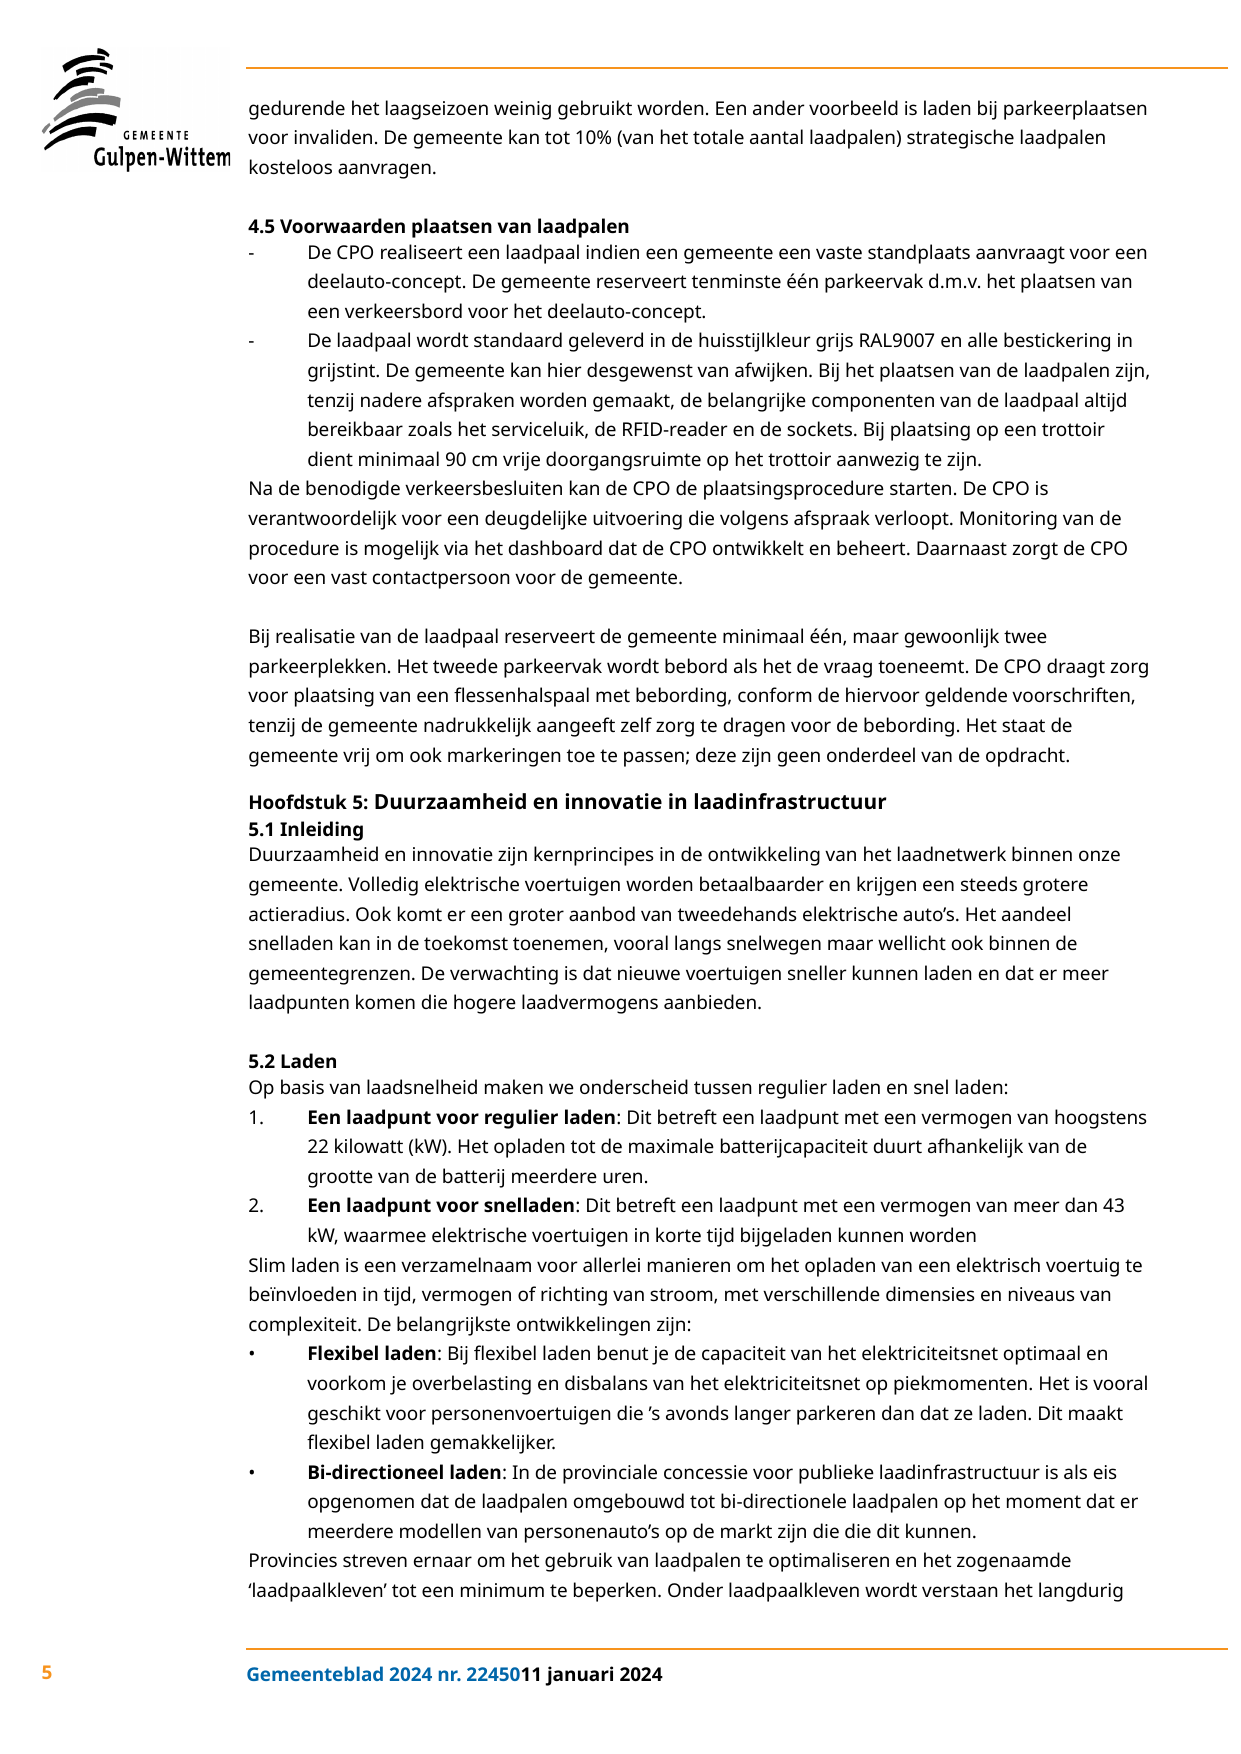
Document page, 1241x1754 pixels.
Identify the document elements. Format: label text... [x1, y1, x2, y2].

text Slim laden is een verzamelnaam voor allerlei manieren om het opladen van een elektrisch voertuig te beïnvloeden in tijd, vermogen of richting van stroom, met verschillende dimensies en niveaus van complexiteit. De belangrijkste ontwikkelingen zijn: [248, 1252, 1152, 1337]
list Bi-directioneel laden: In de provinciale concessie voor publieke laadinfrastructuur is als eis opgenomen dat de laadpalen omgebouwd tot bi-directionele laadpalen op het moment dat er meerdere modellen van personenauto’s op de markt zijn die die dit kunnen. [248, 1459, 1152, 1544]
list Een laadpunt voor snelladen: Dit betreft een laadpunt met een vermogen van meer dan 43 kW, waarmee elektrische voertuigen in korte tijd bijgeladen kunnen worden [248, 1193, 1152, 1248]
list De laadpaal wordt standaard geleverd in de huisstijlkleur grijs RAL9007 en alle bestickering in grijstint. De gemeente kan hier desgewenst van afwijken. Bij het plaatsen van de laadpalen zijn, tenzij nadere afspraken worden gemaakt, de belangrijke componenten van de laadpaal altijd bereikbaar zoals het serviceluik, de RFID-reader en de sockets. Bij plaatsing op een trottoir dient minimaal 90 cm vrije doorgangsruimte op het trottoir aanwezig te zijn. [248, 328, 1152, 472]
text Hoofdstuk 5: Duurzaamheid en innovatie in laadinfrastructuur [248, 787, 1152, 816]
text Bij realisatie van de laadpaal reserveert de gemeente minimaal één, maar gewoonlijk twee parkeerplekken. Het tweede parkeervak wordt bebord als het de vraag toeneemt. De CPO draagt zorg voor plaatsing van een flessenhalspaal met bebording, conform de hiervoor geldende voorschriften, tenzij de gemeente nadrukkelijk aangeeft zelf zorg te dragen voor de bebording. Het staat de gemeente vrij om ook markeringen toe te passen; deze zijn geen onderdeel van de opdracht. [248, 623, 1152, 767]
text 5.1 Inleiding [248, 816, 1152, 842]
text Op basis van laadsnelheid maken we onderscheid tussen regulier laden en snel laden: [248, 1074, 1152, 1100]
text gedurende het laagseizoen weinig gebruikt worden. Een ander voorbeeld is laden bij parkeerplaatsen voor invaliden. De gemeente kan tot 10% (van het totale aantal laadpalen) strategische laadpalen kosteloos aanvragen. [248, 95, 1152, 180]
text 5.2 Laden [248, 1049, 1152, 1074]
list De CPO realiseert een laadpaal indien een gemeente een vaste standplaats aanvraagt voor een deelauto-concept. De gemeente reserveert tenminste één parkeervak d.m.v. het plaatsen van een verkeersbord voor het deelauto-concept. [248, 239, 1152, 324]
text Provincies streven ernaar om het gebruik van laadpalen te optimaliseren en het zogenaamde ‘laadpaalkleven’ tot een minimum te beperken. Onder laadpaalkleven wordt verstaan het langdurig [248, 1548, 1152, 1603]
text 4.5 Voorwaarden plaatsen van laadpalen [248, 213, 1152, 239]
text Duurzaamheid en innovatie zijn kernprincipes in de ontwikkeling van het laadnetwerk binnen onze gemeente. Volledig elektrische voertuigen worden betaalbaarder en krijgen een steeds grotere actieradius. Ook komt er een groter aanbod van tweedehands elektrische auto’s. Het aandeel snelladen kan in de toekomst toenemen, vooral langs snelwegen maar wellicht ook binnen de gemeentegrenzen. De verwachting is dat nieuwe voertuigen sneller kunnen laden en dat er meer laadpunten komen die hogere laadvermogens aanbieden. [248, 842, 1152, 1015]
picture [41, 47, 231, 172]
list Een laadpunt voor regulier laden: Dit betreft een laadpunt met een vermogen van hoogstens 22 kilowatt (kW). Het opladen tot de maximale batterijcapaciteit duurt afhankelijk van de grootte van de batterij meerdere uren. [248, 1104, 1152, 1189]
text Na de benodigde verkeersbesluiten kan de CPO de plaatsingsprocedure starten. De CPO is verantwoordelijk voor een deugdelijke uitvoering die volgens afspraak verloopt. Monitoring van de procedure is mogelijk via het dashboard dat de CPO ontwikkelt en beheert. Daarnaast zorgt de CPO voor een vast contactpersoon voor de gemeente. [248, 476, 1152, 590]
list Flexibel laden: Bij flexibel laden benut je de capaciteit van het elektriciteitsnet optimaal en voorkom je overbelasting en disbalans van het elektriciteitsnet op piekmomenten. Het is vooral geschikt voor personenvoertuigen die ’s avonds langer parkeren dan dat ze laden. Dit maakt flexibel laden gemakkelijker. [248, 1341, 1152, 1455]
